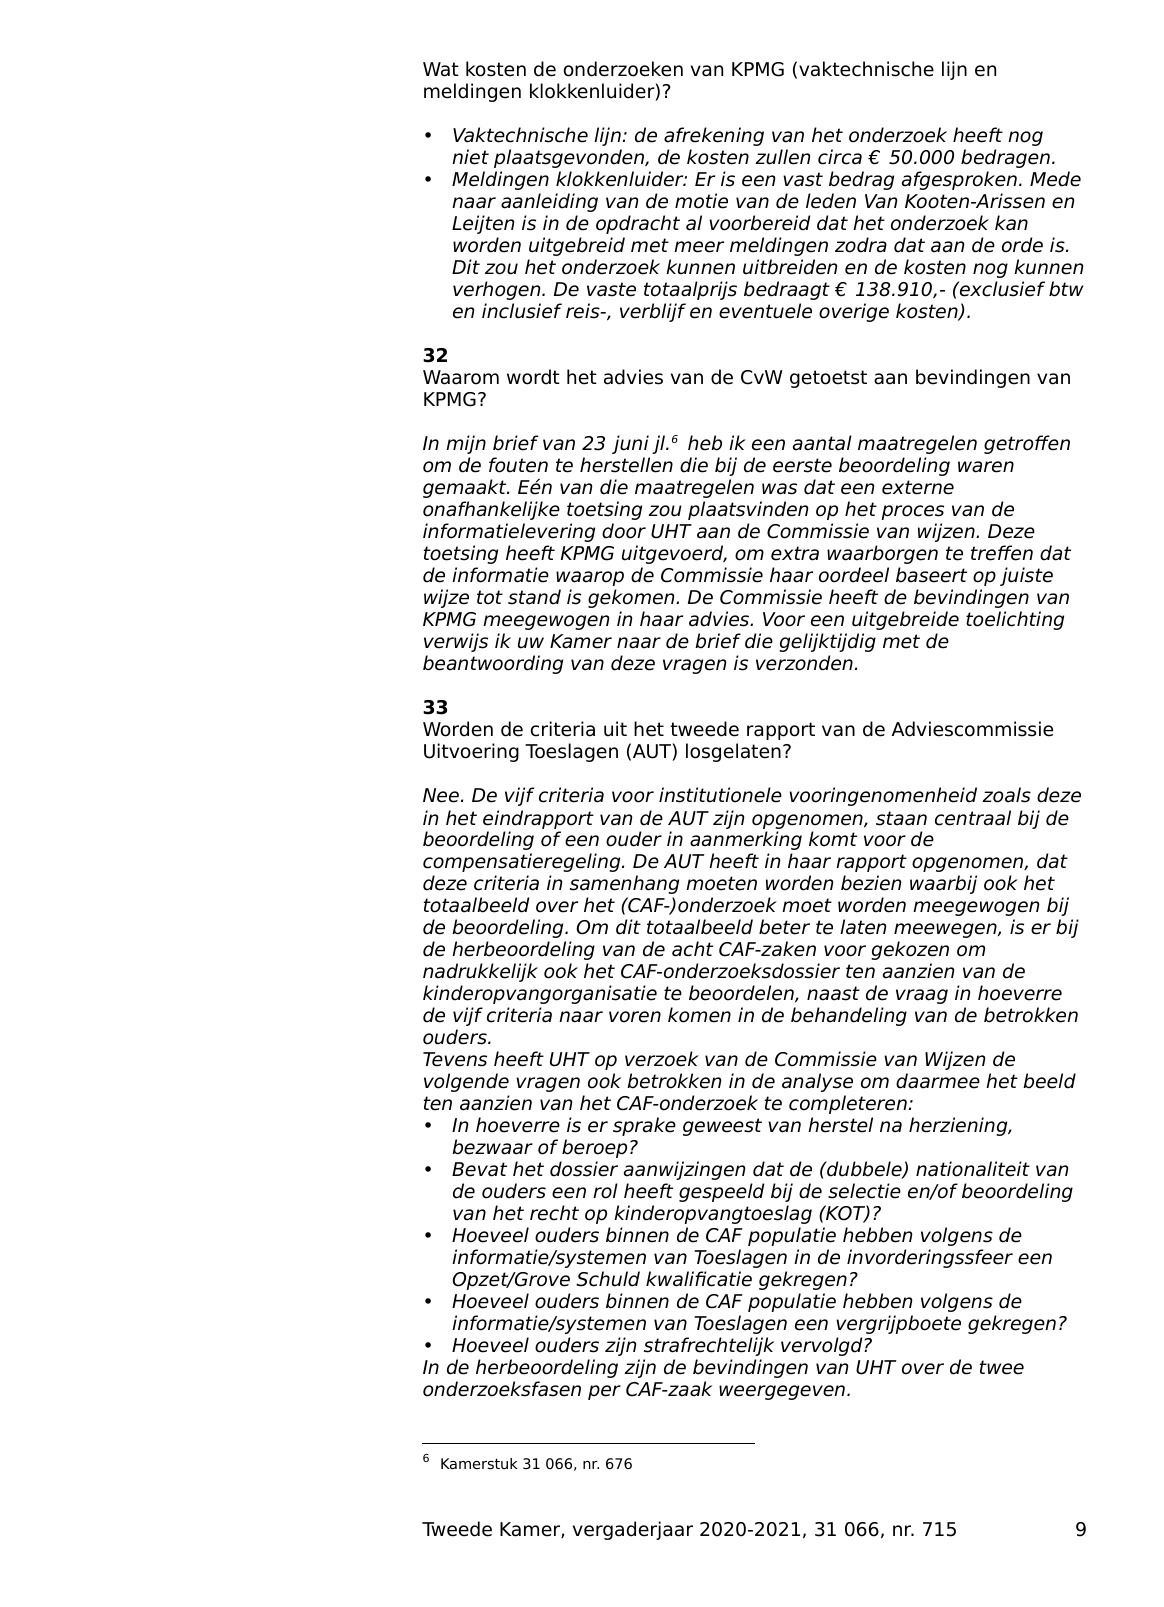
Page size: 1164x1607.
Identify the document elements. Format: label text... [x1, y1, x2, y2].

text In mijn brief van 23 juni jl. heb ik een aantal maatregelen getroffen om de fouten te herstellen die bij de eerste beoordeling waren gemaakt. Eén van die maatregelen was dat een externe onafhankelijke toetsing zou plaatsvinden op het proces van de informatielevering door UHT aan de Commissie van wijzen. Deze toetsing heeft KPMG uitgevoerd, om extra waarborgen te treffen dat de informatie waarop de Commissie haar oordeel baseert op juiste wijze tot stand is gekomen. De Commissie heeft de bevindingen van KPMG meegewogen in haar advies. Voor een uitgebreide toelichting verwijs ik uw Kamer naar de brief die gelijktijdig met de beantwoording van deze vragen is verzonden. [422, 433, 1087, 675]
text • Bevat het dossier aanwijzingen dat de (dubbele) nationaliteit van de ouders een rol heeft gespeeld bij de selectie en/of beoordeling van het recht op kinderopvangtoeslag (KOT)? [422, 1159, 1087, 1225]
text In de herbeoordeling zijn de bevindingen van UHT over de twee onderzoeksfasen per CAF-zaak weergegeven. [422, 1357, 1087, 1401]
text • Hoeveel ouders zijn strafrechtelijk vervolgd? [422, 1335, 1087, 1357]
text Kamerstuk 31 066, nr. 676 [422, 1452, 1087, 1474]
text Nee. De vijf criteria voor institutionele vooringenomenheid zoals deze in het eindrapport van de AUT zijn opgenomen, staan centraal bij de beoordeling of een ouder in aanmerking komt voor de compensatieregeling. De AUT heeft in haar rapport opgenomen, dat deze criteria in samenhang moeten worden bezien waarbij ook het totaalbeeld over het (CAF-)onderzoek moet worden meegewogen bij de beoordeling. Om dit totaalbeeld beter te laten meewegen, is er bij de herbeoordeling van de acht CAF-zaken voor gekozen om nadrukkelijk ook het CAF-onderzoeksdossier ten aanzien van de kinderopvangorganisatie te beoordelen, naast de vraag in hoeverre de vijf criteria naar voren komen in de behandeling van de betrokken ouders. [422, 785, 1087, 1049]
text • Vaktechnische lijn: de afrekening van het onderzoek heeft nog niet plaatsgevonden, de kosten zullen circa € 50.000 bedragen. [422, 125, 1087, 169]
text 32 [422, 345, 1087, 367]
text 33 [422, 697, 1087, 719]
text Worden de criteria uit het tweede rapport van de Adviescommissie Uitvoering Toeslagen (AUT) losgelaten? [422, 719, 1087, 763]
text • Meldingen klokkenluider: Er is een vast bedrag afgesproken. Mede naar aanleiding van de motie van de leden Van Kooten-Arissen en Leijten is in de opdracht al voorbereid dat het onderzoek kan worden uitgebreid met meer meldingen zodra dat aan de orde is. Dit zou het onderzoek kunnen uitbreiden en de kosten nog kunnen verhogen. De vaste totaalprijs bedraagt € 138.910,- (exclusief btw en inclusief reis-, verblijf en eventuele overige kosten). [422, 169, 1087, 323]
text • Hoeveel ouders binnen de CAF populatie hebben volgens de informatie/systemen van Toeslagen een vergrijpboete gekregen? [422, 1291, 1087, 1335]
text Wat kosten de onderzoeken van KPMG (vaktechnische lijn en meldingen klokkenluider)? [422, 59, 1087, 103]
text Tevens heeft UHT op verzoek van de Commissie van Wijzen de volgende vragen ook betrokken in de analyse om daarmee het beeld ten aanzien van het CAF-onderzoek te completeren: [422, 1049, 1087, 1115]
text • In hoeverre is er sprake geweest van herstel na herziening, bezwaar of beroep? [422, 1115, 1087, 1159]
text Waarom wordt het advies van de CvW getoetst aan bevindingen van KPMG? [422, 367, 1087, 411]
text • Hoeveel ouders binnen de CAF populatie hebben volgens de informatie/systemen van Toeslagen in de invorderingssfeer een Opzet/Grove Schuld kwalificatie gekregen? [422, 1225, 1087, 1291]
